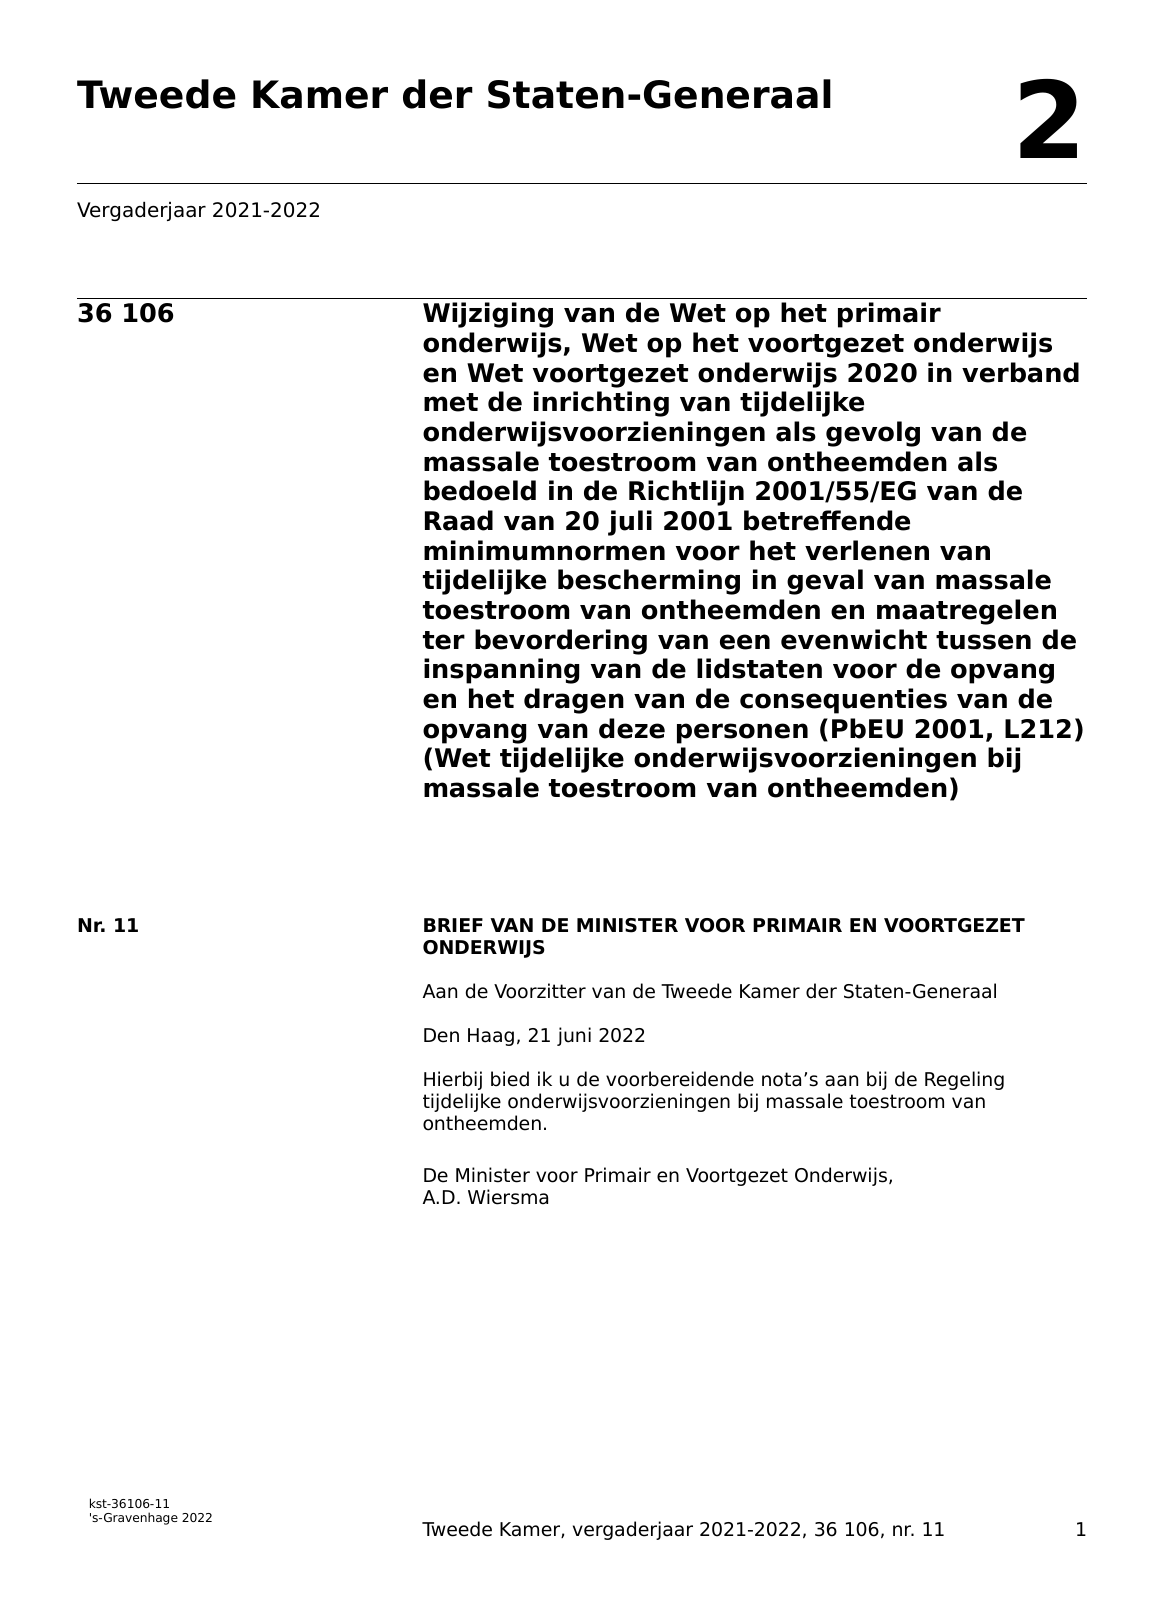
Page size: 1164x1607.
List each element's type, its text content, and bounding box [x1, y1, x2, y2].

subtitle 36 106 Wijziging van de Wet op het primair onderwijs, Wet op het voortgezet onderwijs en Wet voortgezet onderwijs 2020 in verband met de inrichting van tijdelijke onderwijsvoorzieningen als gevolg van de massale toestroom van ontheemden als bedoeld in de Richtlijn 2001/55/EG van de Raad van 20 juli 2001 betreffende minimumnormen voor het verlenen van tijdelijke bescherming in geval van massale toestroom van ontheemden en maatregelen ter bevordering van een evenwicht tussen de inspanning van de lidstaten voor de opvang en het dragen van de consequenties van de opvang van deze personen (PbEU 2001, L212) (Wet tijdelijke onderwijsvoorzieningen bij massale toestroom van ontheemden) [77, 299, 1087, 804]
table_header 2 [886, 59, 1087, 183]
table_header Tweede Kamer der Staten-Generaal [77, 59, 886, 183]
text kst-36106-11 [88, 1497, 323, 1511]
text De Minister voor Primair en Voortgezet Onderwijs, A.D. Wiersma [422, 1165, 1087, 1209]
text 's-Gravenhage 2022 [88, 1511, 323, 1525]
table_cell Vergaderjaar 2021-2022 [77, 184, 1087, 298]
subtitle Nr. 11 BRIEF VAN DE MINISTER VOOR PRIMAIR EN VOORTGEZET ONDERWIJS [77, 915, 1087, 959]
text Hierbij bied ik u de voorbereidende nota’s aan bij de Regeling tijdelijke onderwijsvoorzieningen bij massale toestroom van ontheemden. [422, 1069, 1087, 1135]
text Aan de Voorzitter van de Tweede Kamer der Staten-Generaal [422, 981, 1087, 1003]
text Den Haag, 21 juni 2022 [422, 1025, 1087, 1047]
